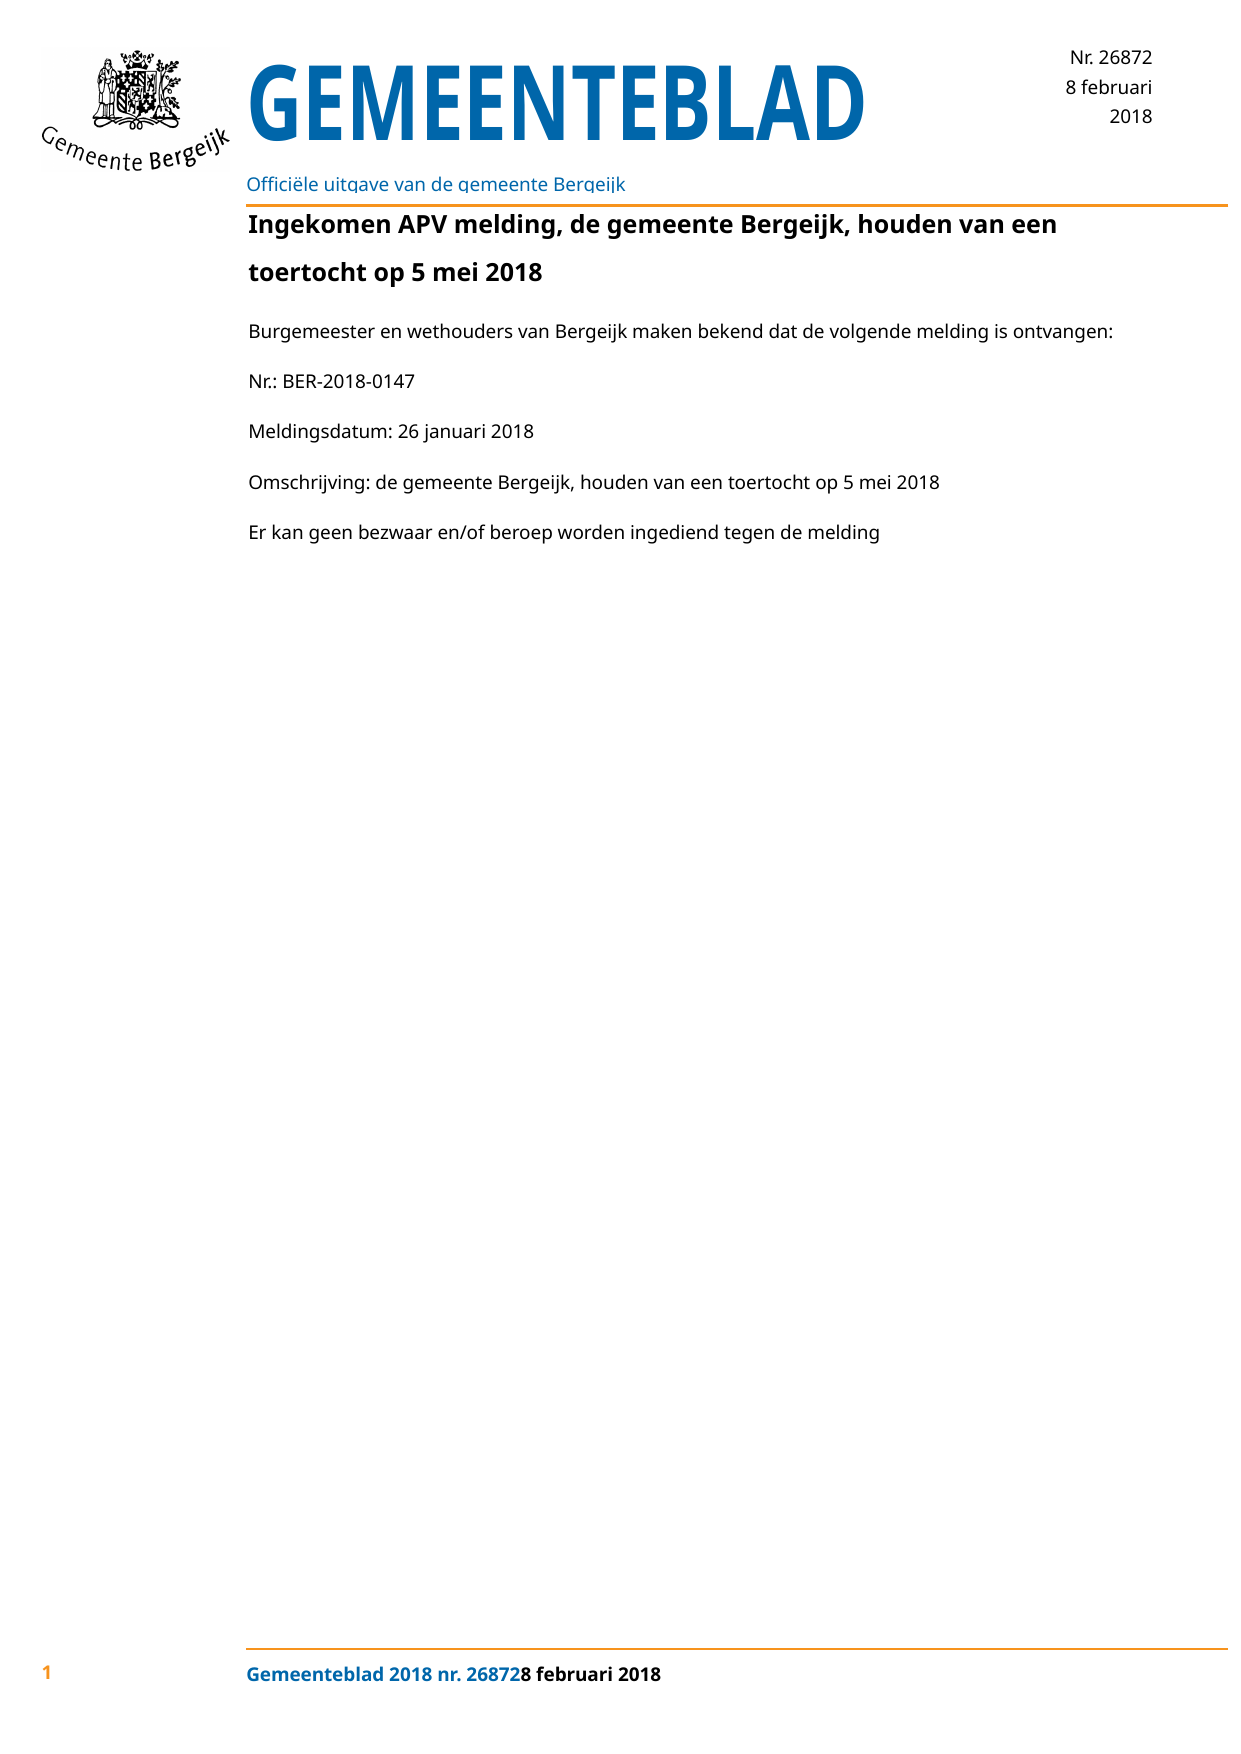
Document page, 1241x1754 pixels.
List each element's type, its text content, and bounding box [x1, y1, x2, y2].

text Er kan geen bezwaar en/of beroep worden ingediend tegen de melding [248, 519, 1152, 545]
picture [41, 47, 231, 172]
text Meldingsdatum: 26 januari 2018 [248, 419, 1152, 444]
text Burgemeester en wethouders van Bergeijk maken bekend dat de volgende melding is ontvangen: [248, 318, 1152, 344]
text Nr.: BER-2018-0147 [248, 368, 1152, 394]
text Ingekomen APV melding, de gemeente Bergeijk, houden van een toertocht op 5 mei 2018 [248, 207, 1152, 288]
text Omschrijving: de gemeente Bergeijk, houden van een toertocht op 5 mei 2018 [248, 469, 1152, 495]
